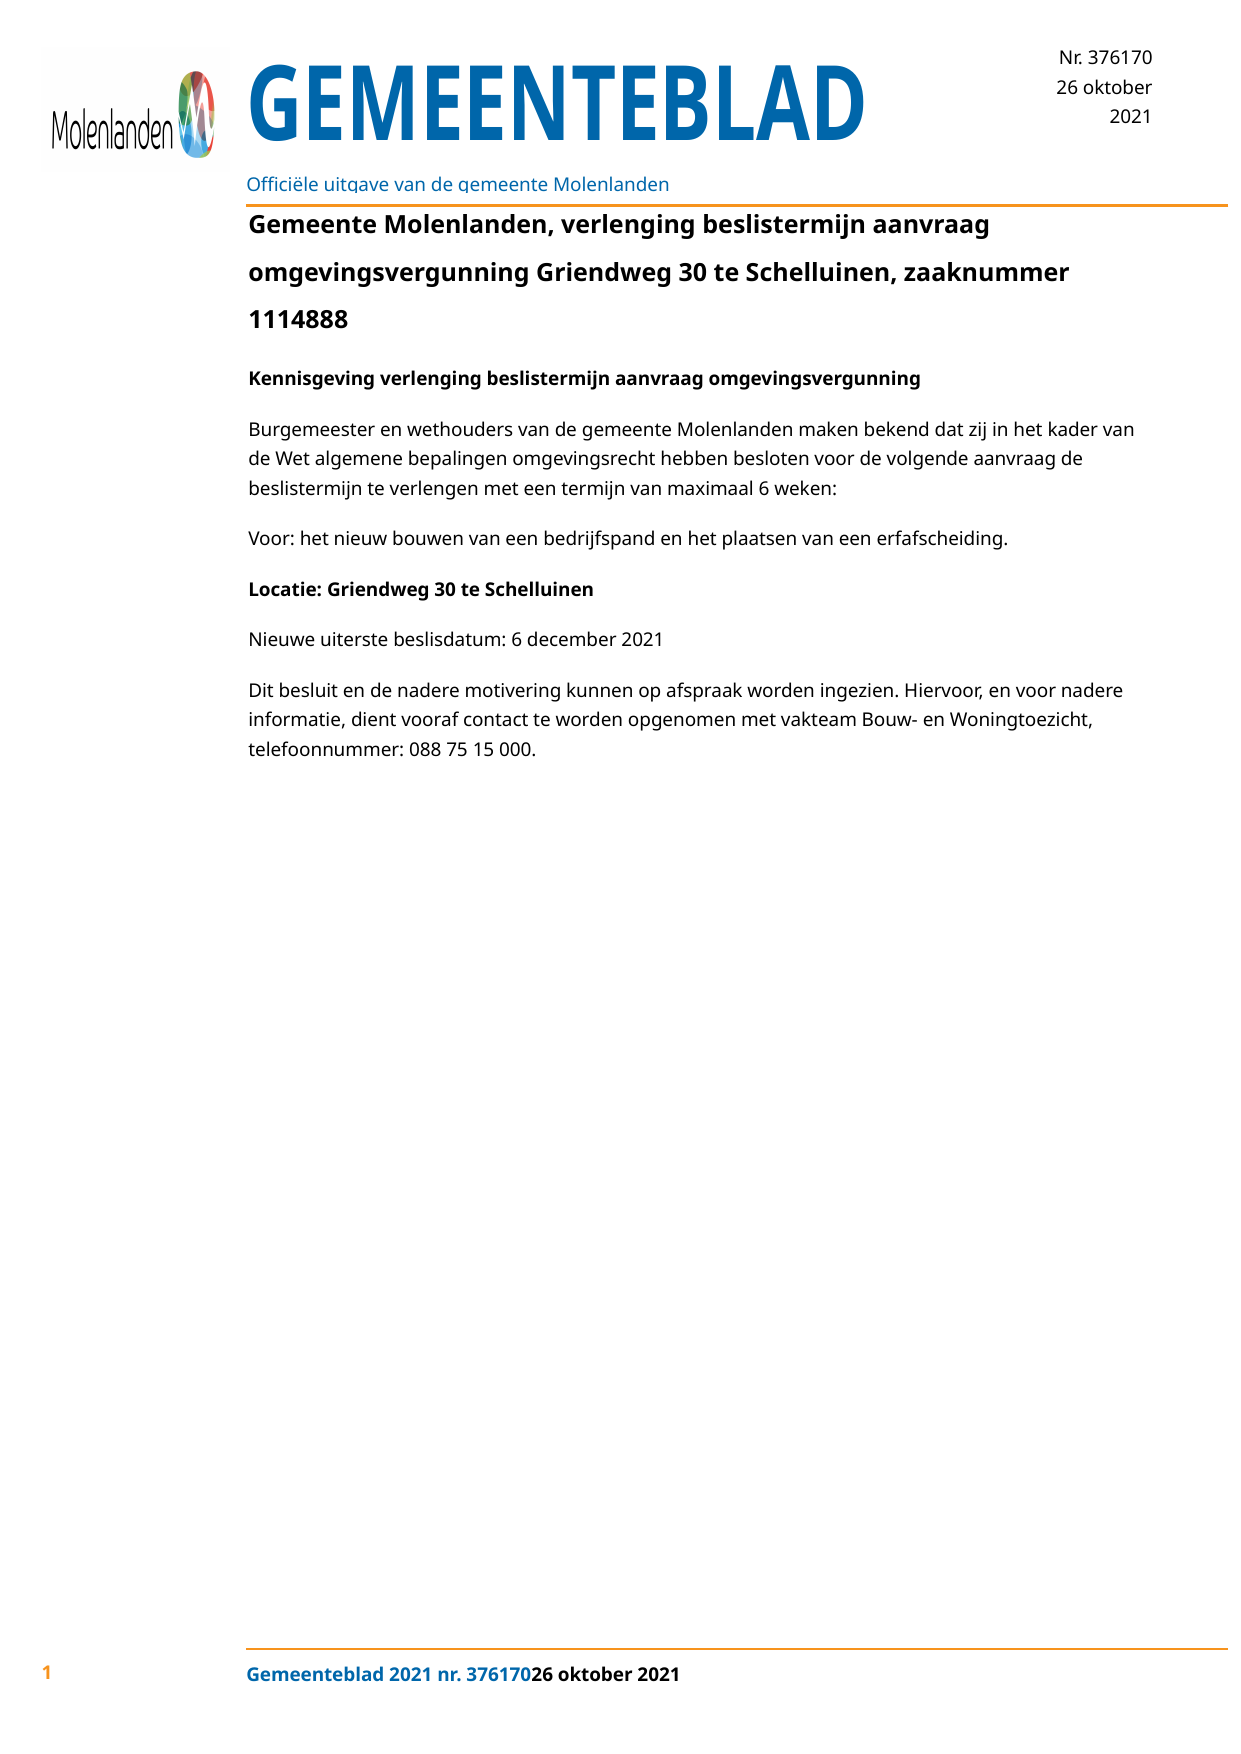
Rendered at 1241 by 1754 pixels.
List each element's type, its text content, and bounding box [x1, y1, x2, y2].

text Voor: het nieuw bouwen van een bedrijfspand en het plaatsen van een erfafscheiding. [248, 526, 1152, 551]
text Locatie: Griendweg 30 te Schelluinen [248, 576, 1152, 602]
text Burgemeester en wethouders van de gemeente Molenlanden maken bekend dat zij in het kader van de Wet algemene bepalingen omgevingsrecht hebben besloten voor de volgende aanvraag de beslistermijn te verlengen met een termijn van maximaal 6 weken: [248, 416, 1152, 501]
text Nieuwe uiterste beslisdatum: 6 december 2021 [248, 626, 1152, 652]
picture [41, 47, 231, 172]
text Dit besluit en de nadere motivering kunnen op afspraak worden ingezien. Hiervoor, en voor nadere informatie, dient vooraf contact te worden opgenomen met vakteam Bouw- en Woningtoezicht, telefoonnummer: 088 75 15 000. [248, 677, 1152, 762]
text Gemeente Molenlanden, verlenging beslistermijn aanvraag omgevingsvergunning Griendweg 30 te Schelluinen, zaaknummer 1114888 [248, 207, 1152, 336]
text Kennisgeving verlenging beslistermijn aanvraag omgevingsvergunning [248, 366, 1152, 391]
